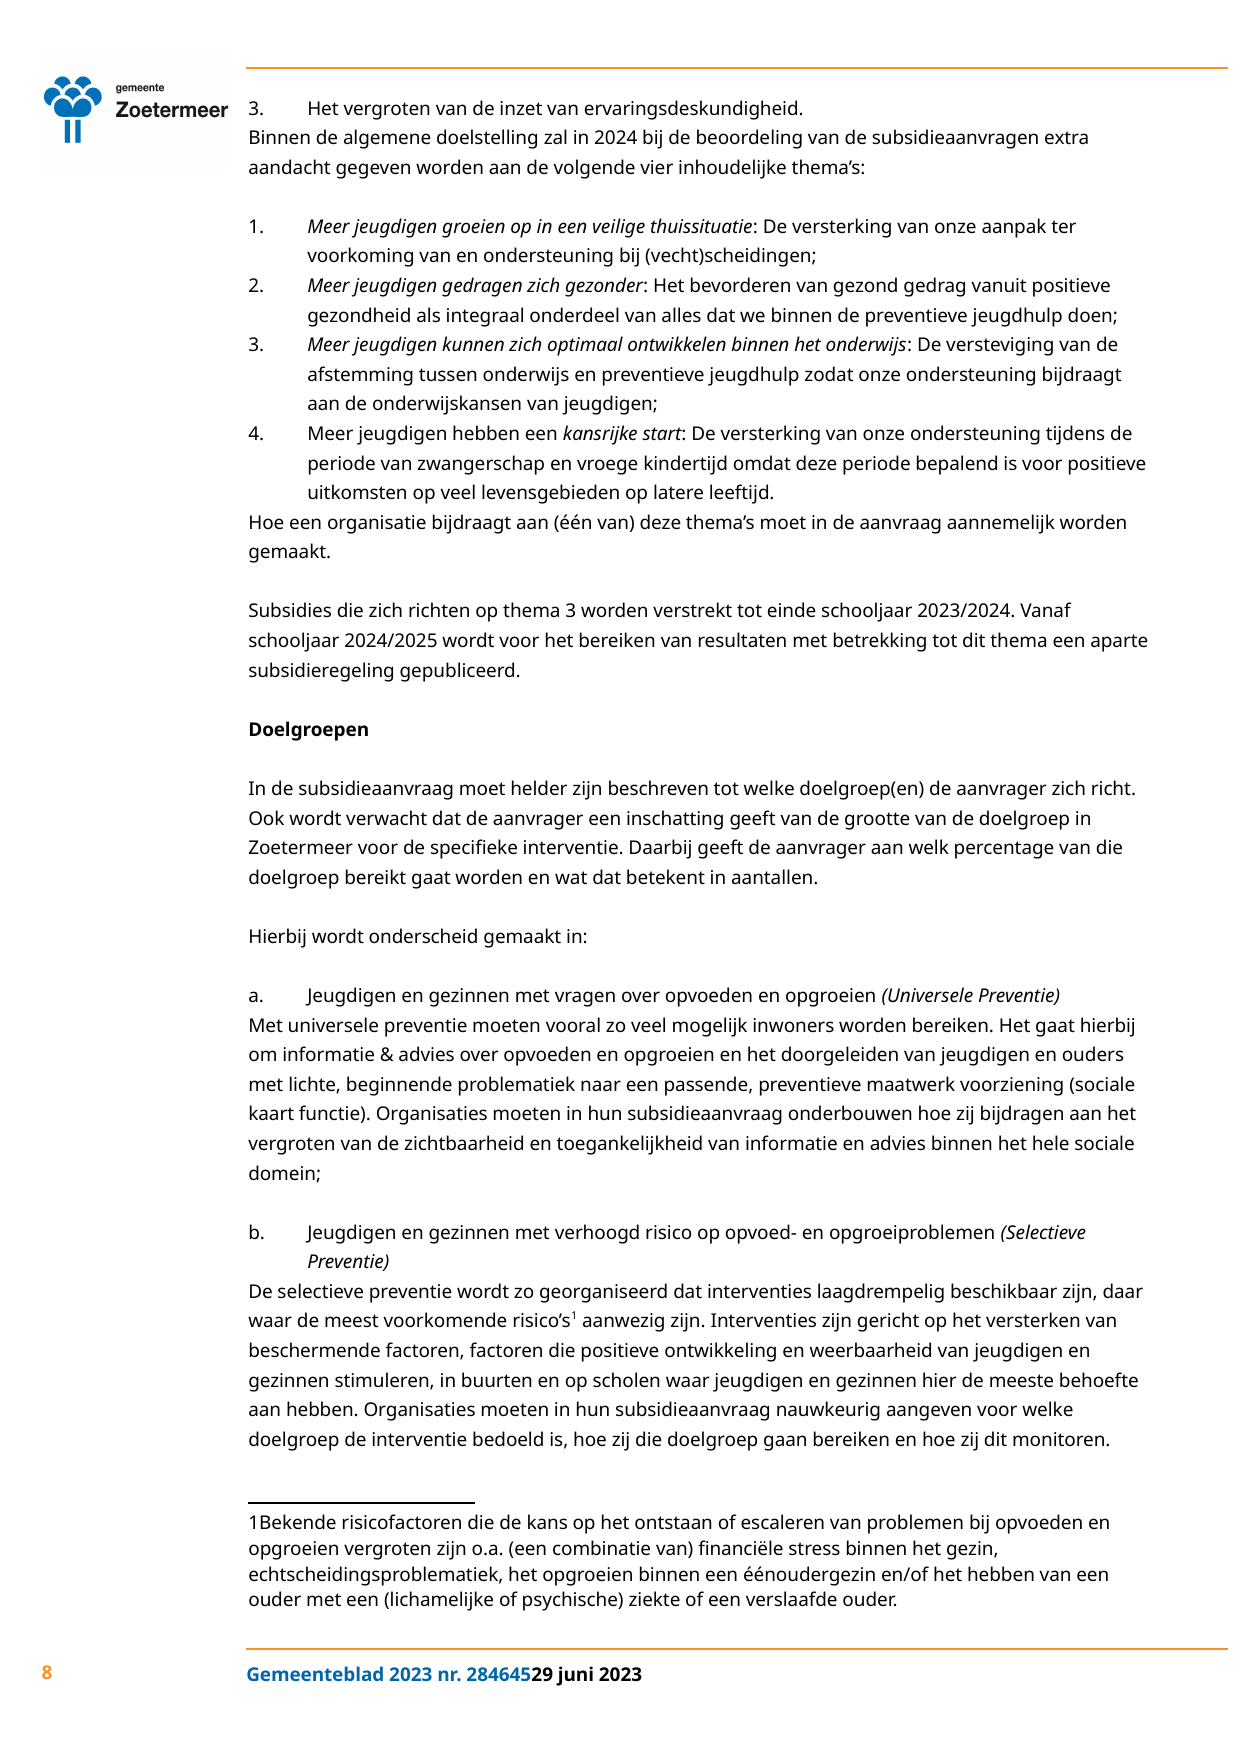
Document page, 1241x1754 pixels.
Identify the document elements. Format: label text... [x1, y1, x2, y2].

list Meer jeugdigen hebben een kansrijke start: De versterking van onze ondersteuning tijdens de periode van zwangerschap en vroege kindertijd omdat deze periode bepalend is voor positieve uitkomsten op veel levensgebieden op latere leeftijd. [248, 420, 1152, 505]
list Jeugdigen en gezinnen met verhoogd risico op opvoed- en opgroeiproblemen (Selectieve Preventie) [248, 1219, 1152, 1274]
text Subsidies die zich richten op thema 3 worden verstrekt tot einde schooljaar 2023/2024. Vanaf schooljaar 2024/2025 wordt voor het bereiken van resultaten met betrekking tot dit thema een aparte subsidieregeling gepubliceerd. [248, 598, 1152, 683]
text Binnen de algemene doelstelling zal in 2024 bij de beoordeling van de subsidieaanvragen extra aandacht gegeven worden aan de volgende vier inhoudelijke thema’s: [248, 124, 1152, 180]
list Het vergroten van de inzet van ervaringsdeskundigheid. [248, 95, 1152, 121]
list Jeugdigen en gezinnen met vragen over opvoeden en opgroeien (Universele Preventie) [248, 982, 1152, 1008]
picture [41, 47, 231, 172]
list Meer jeugdigen groeien op in een veilige thuissituatie: De versterking van onze aanpak ter voorkoming van en ondersteuning bij (vecht)scheidingen; [248, 213, 1152, 268]
text Bekende risicofactoren die de kans op het ontstaan of escaleren van problemen bij opvoeden en opgroeien vergroten zijn o.a. (een combinatie van) financiële stress binnen het gezin, echtscheidingsproblematiek, het opgroeien binnen een éénoudergezin en/of het hebben van een ouder met een (lichamelijke of psychische) ziekte of een verslaafde ouder. [248, 1509, 1152, 1612]
text Hoe een organisatie bijdraagt aan (één van) deze thema’s moet in de aanvraag aannemelijk worden gemaakt. [248, 509, 1152, 564]
text Doelgroepen [248, 716, 1152, 742]
list Meer jeugdigen kunnen zich optimaal ontwikkelen binnen het onderwijs: De versteviging van de afstemming tussen onderwijs en preventieve jeugdhulp zodat onze ondersteuning bijdraagt aan de onderwijskansen van jeugdigen; [248, 331, 1152, 416]
text Met universele preventie moeten vooral zo veel mogelijk inwoners worden bereiken. Het gaat hierbij om informatie & advies over opvoeden en opgroeien en het doorgeleiden van jeugdigen en ouders met lichte, beginnende problematiek naar een passende, preventieve maatwerk voorziening (sociale kaart functie). Organisaties moeten in hun subsidieaanvraag onderbouwen hoe zij bijdragen aan het vergroten van de zichtbaarheid en toegankelijkheid van informatie en advies binnen het hele sociale domein; [248, 1012, 1152, 1186]
text In de subsidieaanvraag moet helder zijn beschreven tot welke doelgroep(en) de aanvrager zich richt. Ook wordt verwacht dat de aanvrager een inschatting geeft van de grootte van de doelgroep in Zoetermeer voor de specifieke interventie. Daarbij geeft de aanvrager aan welk percentage van die doelgroep bereikt gaat worden en wat dat betekent in aantallen. [248, 775, 1152, 890]
text De selectieve preventie wordt zo georganiseerd dat interventies laagdrempelig beschikbaar zijn, daar waar de meest voorkomende risico’s aanwezig zijn. Interventies zijn gericht op het versterken van beschermende factoren, factoren die positieve ontwikkeling en weerbaarheid van jeugdigen en gezinnen stimuleren, in buurten en op scholen waar jeugdigen en gezinnen hier de meeste behoefte aan hebben. Organisaties moeten in hun subsidieaanvraag nauwkeurig aangeven voor welke doelgroep de interventie bedoeld is, hoe zij die doelgroep gaan bereiken en hoe zij dit monitoren. [248, 1278, 1152, 1452]
text Hierbij wordt onderscheid gemaakt in: [248, 923, 1152, 949]
list Meer jeugdigen gedragen zich gezonder: Het bevorderen van gezond gedrag vanuit positieve gezondheid als integraal onderdeel van alles dat we binnen de preventieve jeugdhulp doen; [248, 272, 1152, 328]
